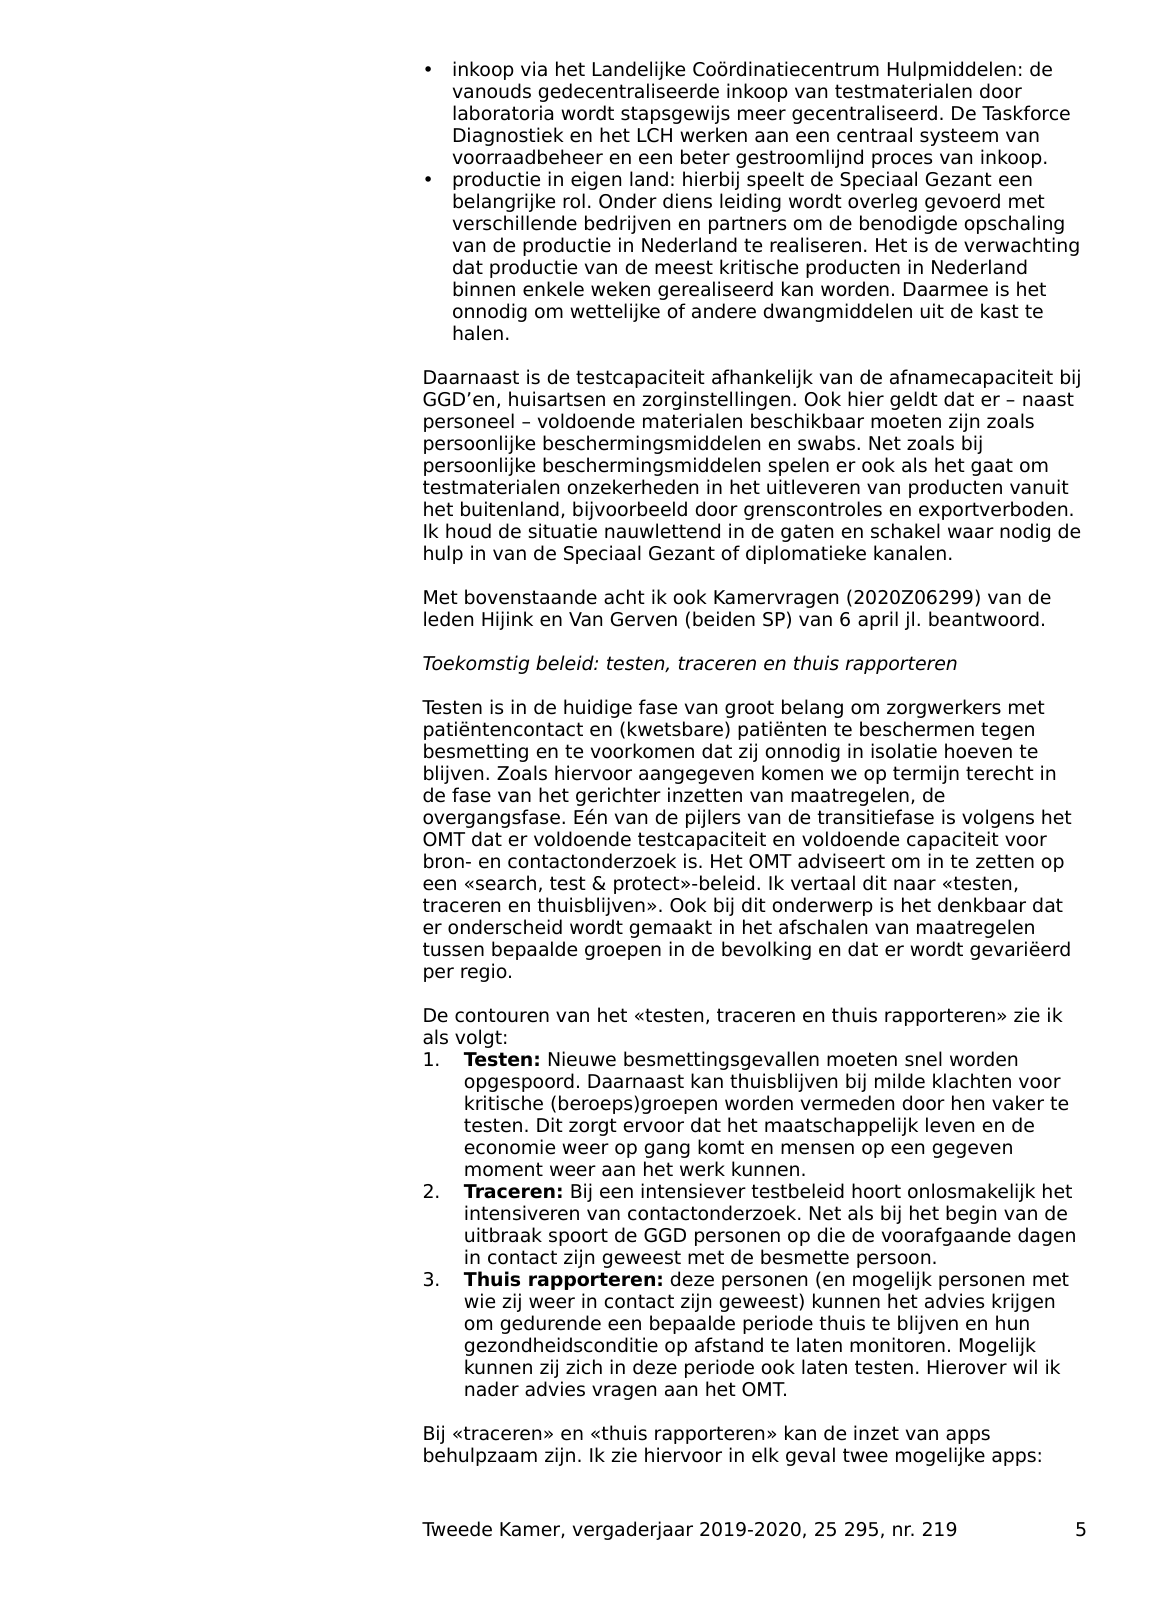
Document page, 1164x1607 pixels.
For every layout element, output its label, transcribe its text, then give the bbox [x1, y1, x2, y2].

subtitle Toekomstig beleid: testen, traceren en thuis rapporteren [422, 653, 1087, 675]
text Daarnaast is de testcapaciteit afhankelijk van de afnamecapaciteit bij GGD’en, huisartsen en zorginstellingen. Ook hier geldt dat er – naast personeel – voldoende materialen beschikbaar moeten zijn zoals persoonlijke beschermingsmiddelen en swabs. Net zoals bij persoonlijke beschermingsmiddelen spelen er ook als het gaat om testmaterialen onzekerheden in het uitleveren van producten vanuit het buitenland, bijvoorbeeld door grenscontroles en exportverboden. Ik houd de situatie nauwlettend in de gaten en schakel waar nodig de hulp in van de Speciaal Gezant of diplomatieke kanalen. [422, 367, 1087, 565]
text Met bovenstaande acht ik ook Kamervragen (2020Z06299) van de leden Hijink en Van Gerven (beiden SP) van 6 april jl. beantwoord. [422, 587, 1087, 631]
text • productie in eigen land: hierbij speelt de Speciaal Gezant een belangrijke rol. Onder diens leiding wordt overleg gevoerd met verschillende bedrijven en partners om de benodigde opschaling van de productie in Nederland te realiseren. Het is de verwachting dat productie van de meest kritische producten in Nederland binnen enkele weken gerealiseerd kan worden. Daarmee is het onnodig om wettelijke of andere dwangmiddelen uit de kast te halen. [422, 169, 1087, 345]
text • inkoop via het Landelijke Coördinatiecentrum Hulpmiddelen: de vanouds gedecentraliseerde inkoop van testmaterialen door laboratoria wordt stapsgewijs meer gecentraliseerd. De Taskforce Diagnostiek en het LCH werken aan een centraal systeem van voorraadbeheer en een beter gestroomlijnd proces van inkoop. [422, 59, 1087, 169]
text 3. Thuis rapporteren: deze personen (en mogelijk personen met wie zij weer in contact zijn geweest) kunnen het advies krijgen om gedurende een bepaalde periode thuis te blijven en hun gezondheidsconditie op afstand te laten monitoren. Mogelijk kunnen zij zich in deze periode ook laten testen. Hierover wil ik nader advies vragen aan het OMT. [422, 1269, 1087, 1401]
text De contouren van het «testen, traceren en thuis rapporteren» zie ik als volgt: [422, 1005, 1087, 1049]
text 1. Testen: Nieuwe besmettingsgevallen moeten snel worden opgespoord. Daarnaast kan thuisblijven bij milde klachten voor kritische (beroeps)groepen worden vermeden door hen vaker te testen. Dit zorgt ervoor dat het maatschappelijk leven en de economie weer op gang komt en mensen op een gegeven moment weer aan het werk kunnen. [422, 1049, 1087, 1181]
text 2. Traceren: Bij een intensiever testbeleid hoort onlosmakelijk het intensiveren van contactonderzoek. Net als bij het begin van de uitbraak spoort de GGD personen op die de voorafgaande dagen in contact zijn geweest met de besmette persoon. [422, 1181, 1087, 1269]
text Testen is in de huidige fase van groot belang om zorgwerkers met patiëntencontact en (kwetsbare) patiënten te beschermen tegen besmetting en te voorkomen dat zij onnodig in isolatie hoeven te blijven. Zoals hiervoor aangegeven komen we op termijn terecht in de fase van het gerichter inzetten van maatregelen, de overgangsfase. Eén van de pijlers van de transitiefase is volgens het OMT dat er voldoende testcapaciteit en voldoende capaciteit voor bron- en contactonderzoek is. Het OMT adviseert om in te zetten op een «search, test & protect»-beleid. Ik vertaal dit naar «testen, traceren en thuisblijven». Ook bij dit onderwerp is het denkbaar dat er onderscheid wordt gemaakt in het afschalen van maatregelen tussen bepaalde groepen in de bevolking en dat er wordt gevariëerd per regio. [422, 697, 1087, 983]
text Bij «traceren» en «thuis rapporteren» kan de inzet van apps behulpzaam zijn. Ik zie hiervoor in elk geval twee mogelijke apps: [422, 1423, 1087, 1467]
